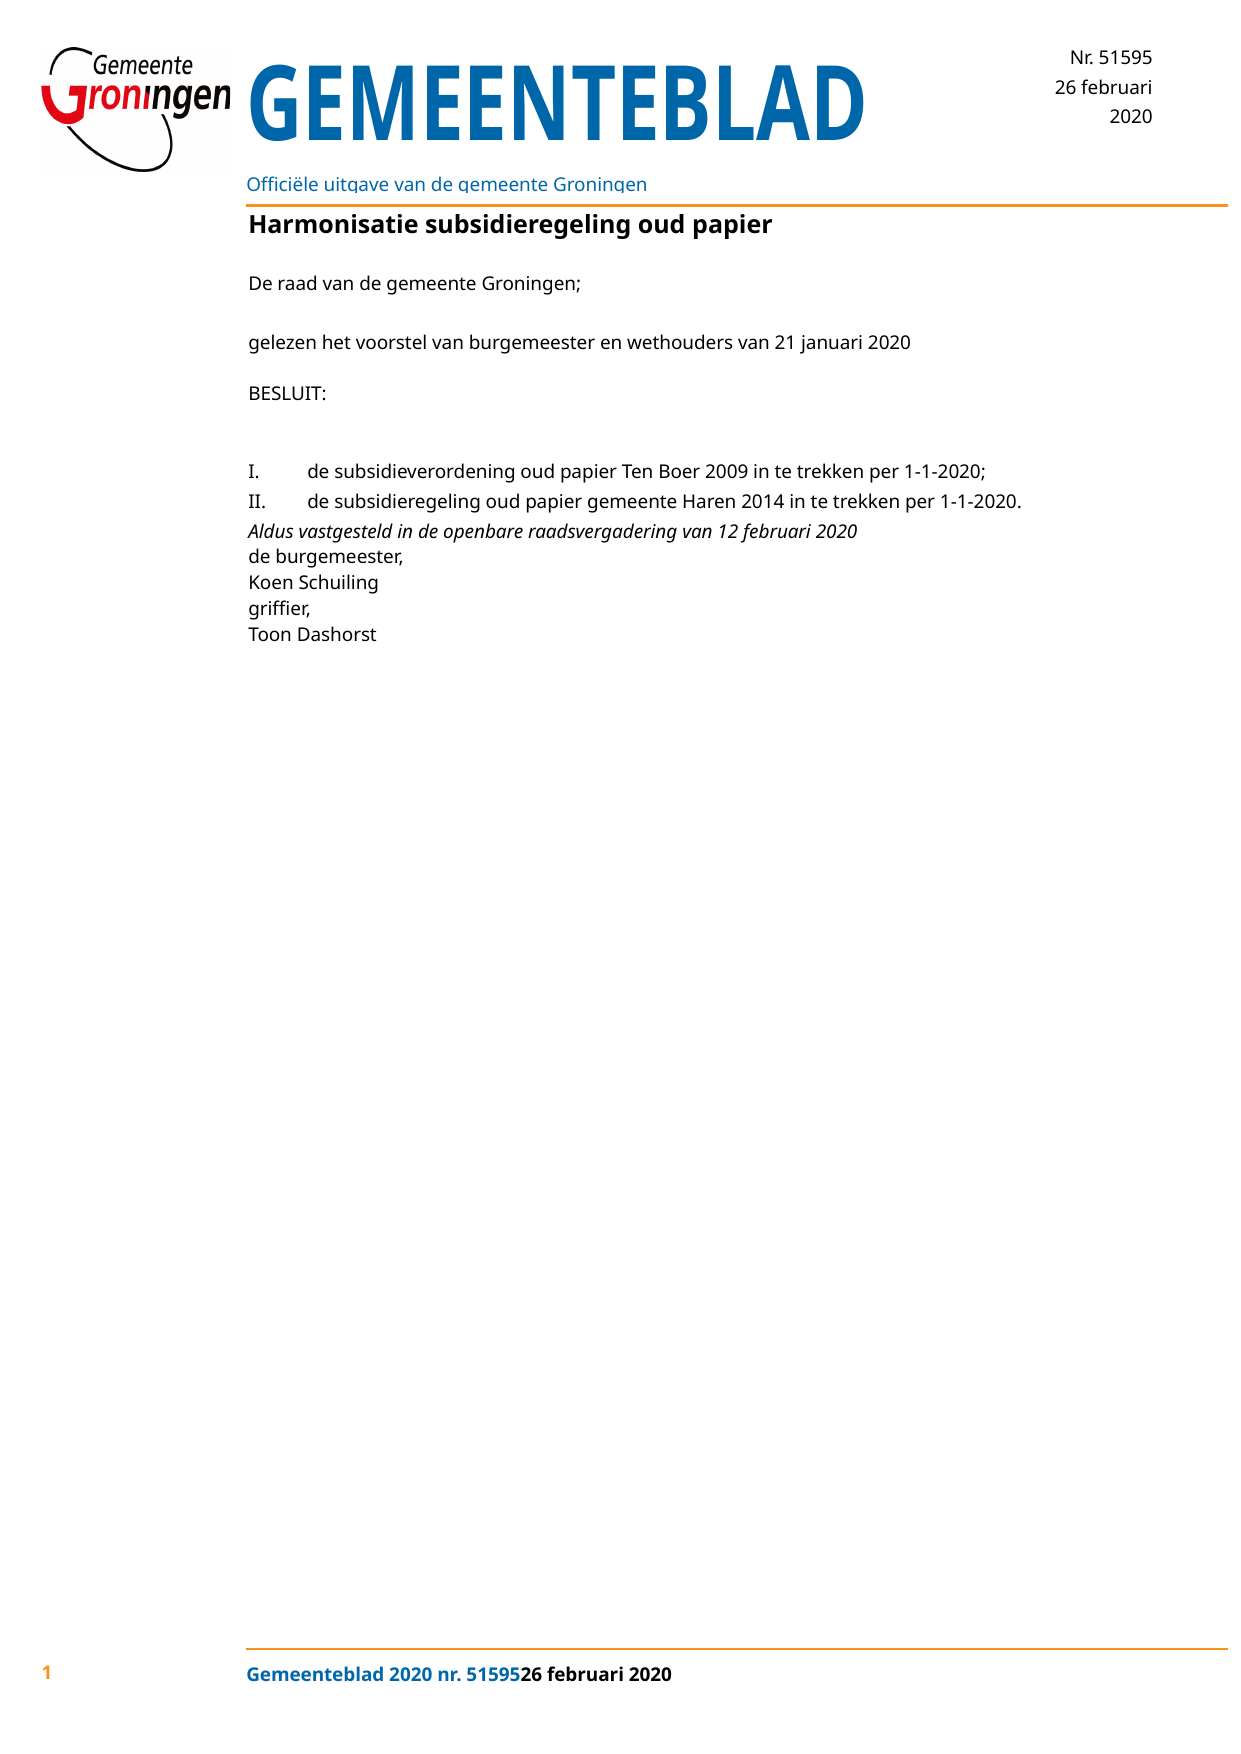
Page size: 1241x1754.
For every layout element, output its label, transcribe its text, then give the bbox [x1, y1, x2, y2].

list de subsidieregeling oud papier gemeente Haren 2014 in te trekken per 1-1-2020. [248, 488, 1152, 514]
text Koen Schuiling [248, 569, 1152, 595]
picture [41, 47, 231, 172]
text Harmonisatie subsidieregeling oud papier [248, 207, 1152, 241]
list de subsidieverordening oud papier Ten Boer 2009 in te trekken per 1-1-2020; [248, 459, 1152, 484]
text Aldus vastgesteld in de openbare raadsvergadering van 12 februari 2020 [248, 518, 1152, 543]
text gelezen het voorstel van burgemeester en wethouders van 21 januari 2020 [248, 329, 1152, 355]
text Toon Dashorst [248, 621, 1152, 646]
text De raad van de gemeente Groningen; [248, 270, 1152, 296]
text griffier, [248, 595, 1152, 621]
text de burgemeester, [248, 543, 1152, 569]
text BESLUIT: [248, 380, 1152, 406]
